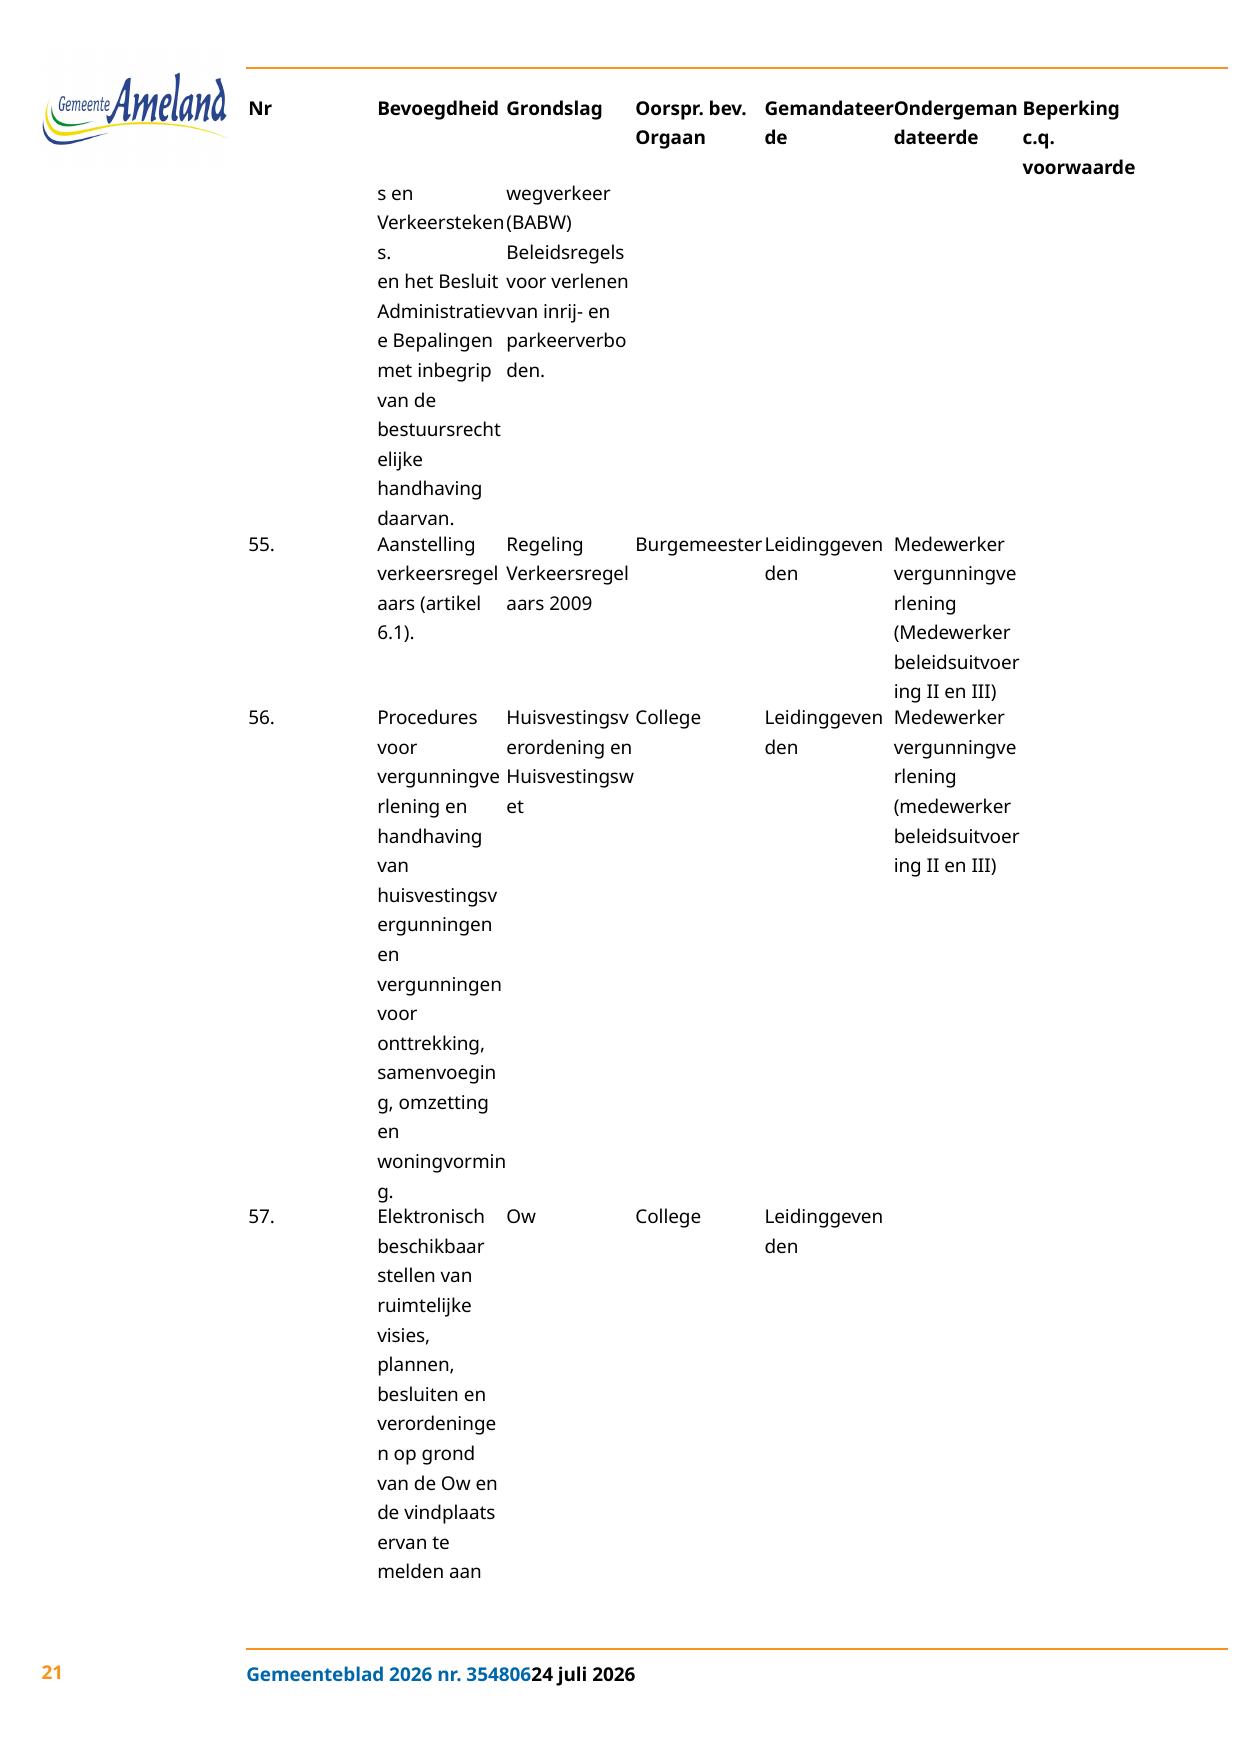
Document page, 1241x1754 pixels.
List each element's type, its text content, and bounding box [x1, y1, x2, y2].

table_cell Leidinggevenden [764, 1204, 893, 1584]
table_cell Medewerker vergunningverlening (medewerker beleidsuitvoering II en III) [894, 705, 1022, 1203]
table_cell [248, 531, 377, 704]
table_cell Burgemeester [635, 531, 764, 704]
table_cell Ow [506, 1204, 635, 1584]
table_cell [894, 1204, 1022, 1584]
table_cell Leidinggevenden [764, 705, 893, 1203]
table_cell [1023, 705, 1152, 1203]
table_cell [1023, 1204, 1152, 1584]
table_cell [764, 180, 893, 531]
table_cell Medewerker vergunningverlening (Medewerker beleidsuitvoering II en III) [894, 531, 1022, 704]
table_header Bevoegdheid [377, 95, 506, 180]
table_cell Regeling Verkeersregelaars 2009 [506, 531, 635, 704]
table_cell [248, 180, 377, 531]
table_cell Leidinggevenden [764, 531, 893, 704]
table_cell s en Verkeerstekens. en het Besluit Administratieve Bepalingen met inbegrip van de bestuursrechtelijke handhaving daarvan. [377, 180, 506, 531]
table_header Oorspr. bev. Orgaan [635, 95, 764, 180]
table_cell College [635, 705, 764, 1203]
table_cell [248, 705, 377, 1203]
table_header Ondergemandateerde [894, 95, 1022, 180]
picture [41, 47, 231, 172]
table_cell Elektronisch beschikbaar stellen van ruimtelijke visies, plannen, besluiten en verordeningen op grond van de Ow en de vindplaats ervan te melden aan [377, 1204, 506, 1584]
table_cell wegverkeer (BABW) Beleidsregels voor verlenen van inrij- en parkeerverboden. [506, 180, 635, 531]
table_cell [635, 180, 764, 531]
table_cell Huisvestingsverordening en Huisvestingswet [506, 705, 635, 1203]
table_cell [894, 180, 1022, 531]
table_header Grondslag [506, 95, 635, 180]
table_cell [1023, 180, 1152, 531]
table_cell [1023, 531, 1152, 704]
table_header Beperking c.q. voorwaarde [1023, 95, 1152, 180]
table_cell College [635, 1204, 764, 1584]
table_header Gemandateerde [764, 95, 893, 180]
table_header Nr [248, 95, 377, 180]
table_cell [248, 1204, 377, 1584]
table_cell Aanstelling verkeersregelaars (artikel 6.1). [377, 531, 506, 704]
table_cell Procedures voor vergunningverlening en handhaving van huisvestingsvergunningen en vergunningen voor onttrekking, samenvoeging, omzetting en woningvorming. [377, 705, 506, 1203]
